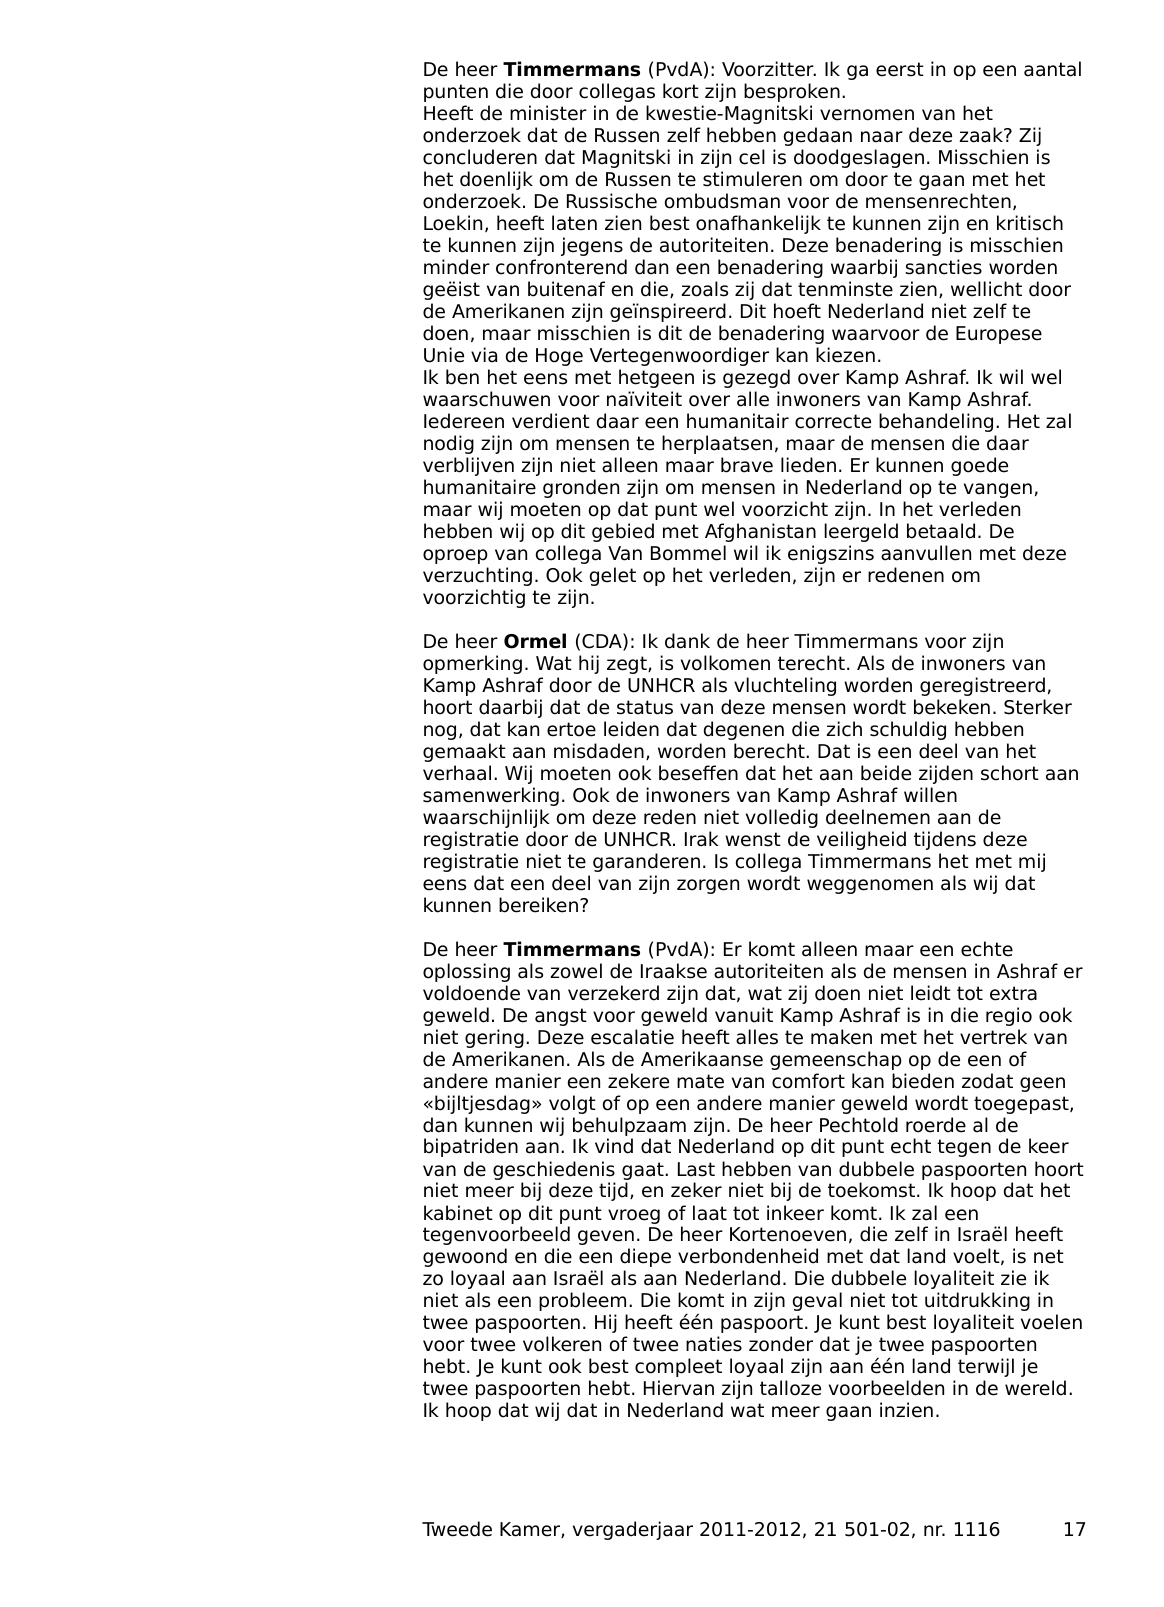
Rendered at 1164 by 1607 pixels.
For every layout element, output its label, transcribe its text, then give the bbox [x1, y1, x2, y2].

text De heer Ormel (CDA): Ik dank de heer Timmermans voor zijn opmerking. Wat hij zegt, is volkomen terecht. Als de inwoners van Kamp Ashraf door de UNHCR als vluchteling worden geregistreerd, hoort daarbij dat de status van deze mensen wordt bekeken. Sterker nog, dat kan ertoe leiden dat degenen die zich schuldig hebben gemaakt aan misdaden, worden berecht. Dat is een deel van het verhaal. Wij moeten ook beseffen dat het aan beide zijden schort aan samenwerking. Ook de inwoners van Kamp Ashraf willen waarschijnlijk om deze reden niet volledig deelnemen aan de registratie door de UNHCR. Irak wenst de veiligheid tijdens deze registratie niet te garanderen. Is collega Timmermans het met mij eens dat een deel van zijn zorgen wordt weggenomen als wij dat kunnen bereiken? [422, 631, 1087, 916]
text Heeft de minister in de kwestie-Magnitski vernomen van het onderzoek dat de Russen zelf hebben gedaan naar deze zaak? Zij concluderen dat Magnitski in zijn cel is doodgeslagen. Misschien is het doenlijk om de Russen te stimuleren om door te gaan met het onderzoek. De Russische ombudsman voor de mensenrechten, Loekin, heeft laten zien best onafhankelijk te kunnen zijn en kritisch te kunnen zijn jegens de autoriteiten. Deze benadering is misschien minder confronterend dan een benadering waarbij sancties worden geëist van buitenaf en die, zoals zij dat tenminste zien, wellicht door de Amerikanen zijn geïnspireerd. Dit hoeft Nederland niet zelf te doen, maar misschien is dit de benadering waarvoor de Europese Unie via de Hoge Vertegenwoordiger kan kiezen. [422, 103, 1087, 367]
text Ik ben het eens met hetgeen is gezegd over Kamp Ashraf. Ik wil wel waarschuwen voor naïviteit over alle inwoners van Kamp Ashraf. Iedereen verdient daar een humanitair correcte behandeling. Het zal nodig zijn om mensen te herplaatsen, maar de mensen die daar verblijven zijn niet alleen maar brave lieden. Er kunnen goede humanitaire gronden zijn om mensen in Nederland op te vangen, maar wij moeten op dat punt wel voorzicht zijn. In het verleden hebben wij op dit gebied met Afghanistan leergeld betaald. De oproep van collega Van Bommel wil ik enigszins aanvullen met deze verzuchting. Ook gelet op het verleden, zijn er redenen om voorzichtig te zijn. [422, 367, 1087, 608]
text De heer Timmermans (PvdA): Voorzitter. Ik ga eerst in op een aantal punten die door collegas kort zijn besproken. [422, 59, 1087, 103]
text De heer Timmermans (PvdA): Er komt alleen maar een echte oplossing als zowel de Iraakse autoriteiten als de mensen in Ashraf er voldoende van verzekerd zijn dat, wat zij doen niet leidt tot extra geweld. De angst voor geweld vanuit Kamp Ashraf is in die regio ook niet gering. Deze escalatie heeft alles te maken met het vertrek van de Amerikanen. Als de Amerikaanse gemeenschap op de een of andere manier een zekere mate van comfort kan bieden zodat geen «bijltjesdag» volgt of op een andere manier geweld wordt toegepast, dan kunnen wij behulpzaam zijn. De heer Pechtold roerde al de bipatriden aan. Ik vind dat Nederland op dit punt echt tegen de keer van de geschiedenis gaat. Last hebben van dubbele paspoorten hoort niet meer bij deze tijd, en zeker niet bij de toekomst. Ik hoop dat het kabinet op dit punt vroeg of laat tot inkeer komt. Ik zal een tegenvoorbeeld geven. De heer Kortenoeven, die zelf in Israël heeft gewoond en die een diepe verbondenheid met dat land voelt, is net zo loyaal aan Israël als aan Nederland. Die dubbele loyaliteit zie ik niet als een probleem. Die komt in zijn geval niet tot uitdrukking in twee paspoorten. Hij heeft één paspoort. Je kunt best loyaliteit voelen voor twee volkeren of twee naties zonder dat je twee paspoorten hebt. Je kunt ook best compleet loyaal zijn aan één land terwijl je twee paspoorten hebt. Hiervan zijn talloze voorbeelden in de wereld. Ik hoop dat wij dat in Nederland wat meer gaan inzien. [422, 939, 1087, 1422]
